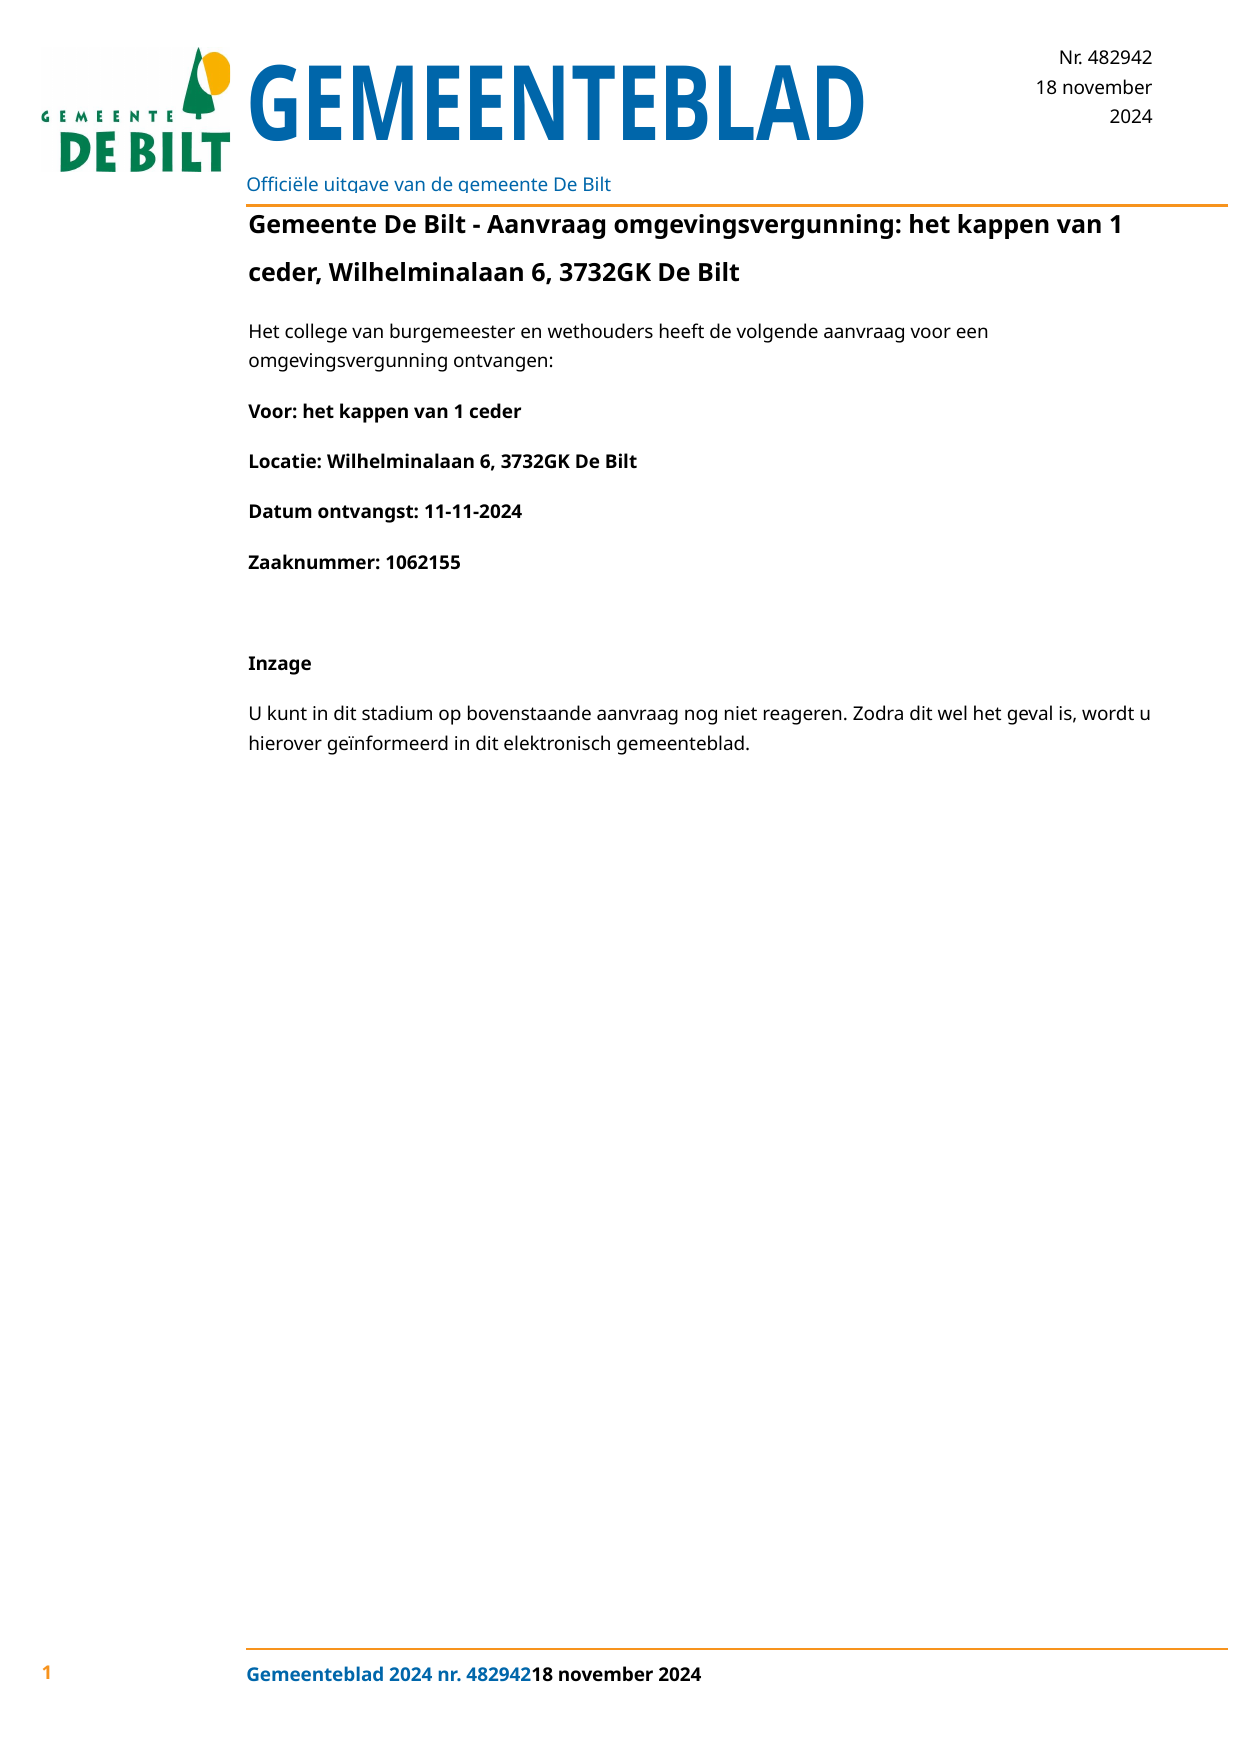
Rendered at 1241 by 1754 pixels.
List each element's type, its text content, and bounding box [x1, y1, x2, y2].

text Datum ontvangst: 11-11-2024 [248, 499, 1152, 524]
text Zaaknummer: 1062155 [248, 549, 1152, 575]
text Inzage [248, 650, 1152, 676]
text Locatie: Wilhelminalaan 6, 3732GK De Bilt [248, 448, 1152, 474]
text Het college van burgemeester en wethouders heeft de volgende aanvraag voor een omgevingsvergunning ontvangen: [248, 318, 1152, 373]
text Voor: het kappen van 1 ceder [248, 398, 1152, 424]
text Gemeente De Bilt - Aanvraag omgevingsvergunning: het kappen van 1 ceder, Wilhelminalaan 6, 3732GK De Bilt [248, 207, 1152, 288]
text U kunt in dit stadium op bovenstaande aanvraag nog niet reageren. Zodra dit wel het geval is, wordt u hierover geïnformeerd in dit elektronisch gemeenteblad. [248, 700, 1152, 756]
picture [41, 47, 231, 172]
